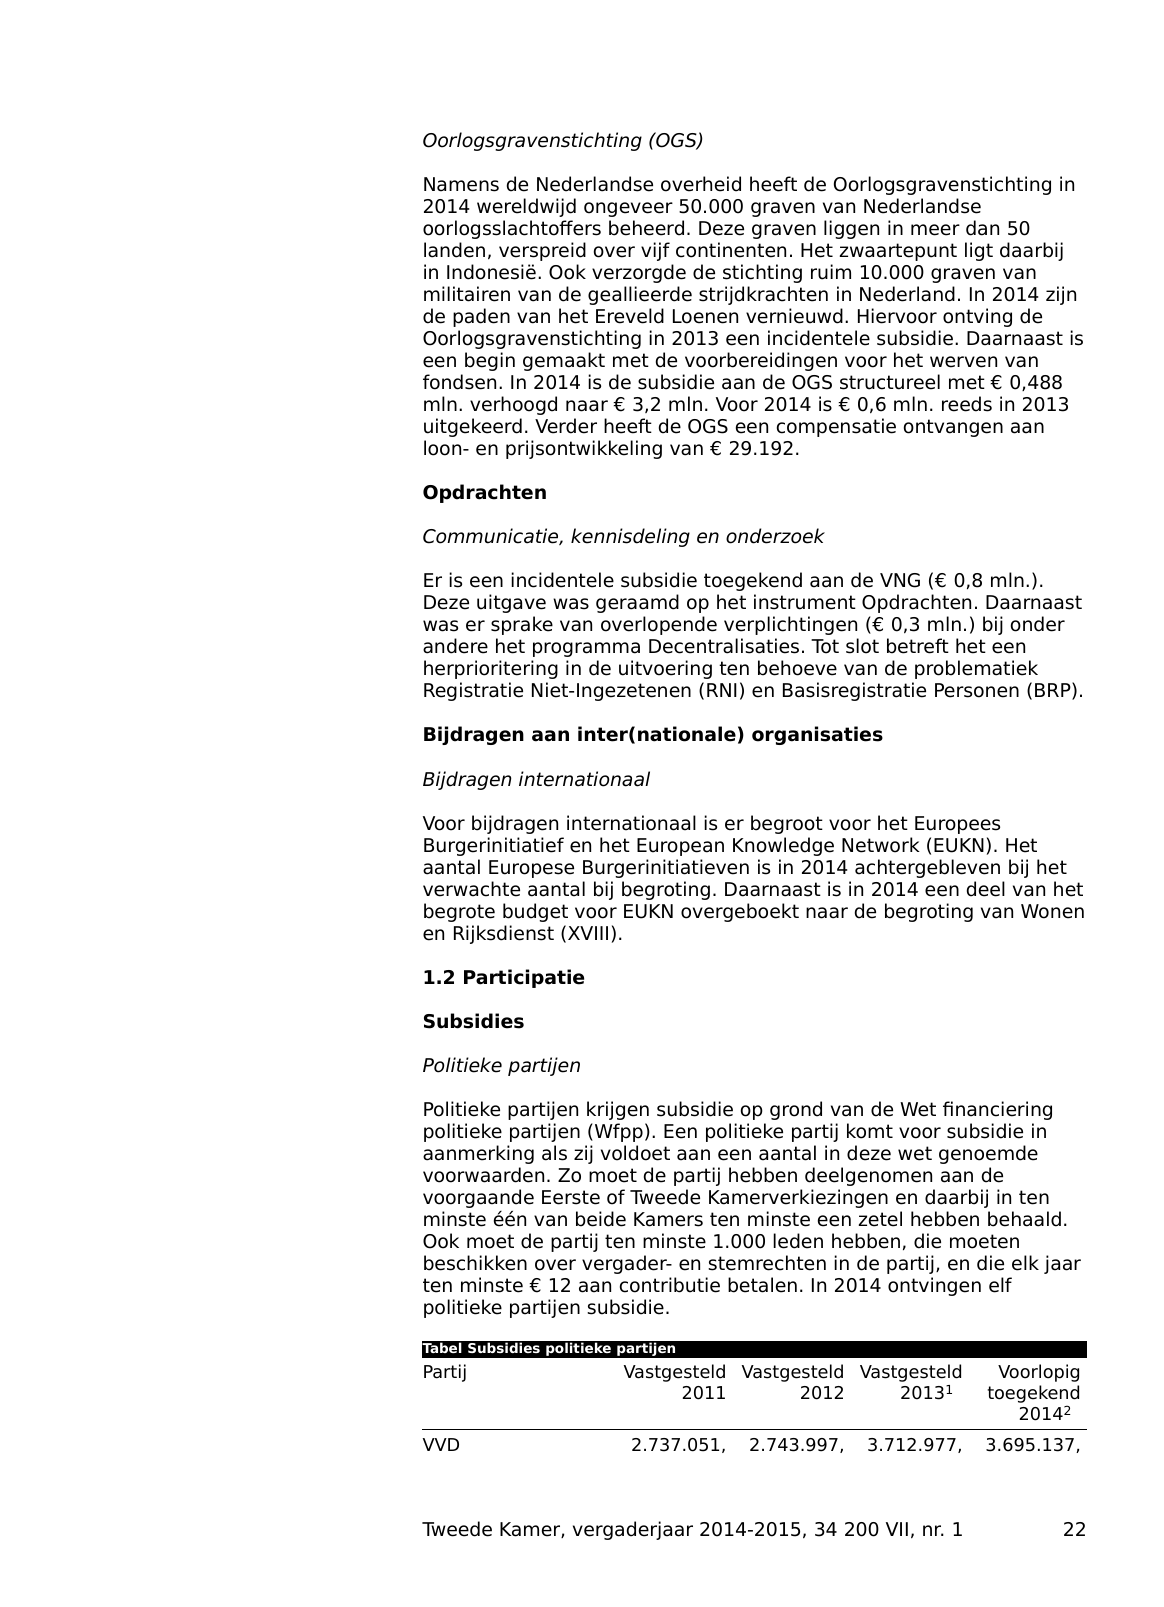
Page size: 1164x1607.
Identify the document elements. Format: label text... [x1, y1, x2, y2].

table_cell Vastgesteld 2012 [732, 1358, 850, 1429]
subtitle Bijdragen aan inter(nationale) organisaties [422, 724, 1087, 746]
subtitle Subsidies [422, 1011, 1087, 1033]
table_cell 3.695.137, [969, 1430, 1087, 1455]
text Voor bijdragen internationaal is er begroot voor het Europees Burgerinitiatief en het European Knowledge Network (EUKN). Het aantal Europese Burgerinitiatieven is in 2014 achtergebleven bij het verwachte aantal bij begroting. Daarnaast is in 2014 een deel van het begrote budget voor EUKN overgeboekt naar de begroting van Wonen en Rijksdienst (XVIII). [422, 813, 1087, 944]
table_cell 3.712.977, [850, 1430, 968, 1455]
table_header Tabel Subsidies politieke partijen [422, 1341, 1087, 1357]
table_cell 2.743.997, [732, 1430, 850, 1455]
table_cell VVD [422, 1430, 614, 1455]
subtitle Bijdragen internationaal [422, 768, 1087, 791]
text Politieke partijen krijgen subsidie op grond van de Wet financiering politieke partijen (Wfpp). Een politieke partij komt voor subsidie in aanmerking als zij voldoet aan een aantal in deze wet genoemde voorwaarden. Zo moet de partij hebben deelgenomen aan de voorgaande Eerste of Tweede Kamerverkiezingen en daarbij in ten minste één van beide Kamers ten minste een zetel hebben behaald. Ook moet de partij ten minste 1.000 leden hebben, die moeten beschikken over vergader- en stemrechten in de partij, en die elk jaar ten minste € 12 aan contributie betalen. In 2014 ontvingen elf politieke partijen subsidie. [422, 1099, 1087, 1319]
table_cell Partij [422, 1358, 614, 1429]
table_cell Vastgesteld 2011 [614, 1358, 732, 1429]
subtitle Politieke partijen [422, 1055, 1087, 1077]
table_cell 2.737.051, [614, 1430, 732, 1455]
subtitle 1.2 Participatie [422, 967, 1087, 989]
subtitle Opdrachten [422, 482, 1087, 504]
text Namens de Nederlandse overheid heeft de Oorlogsgravenstichting in 2014 wereldwijd ongeveer 50.000 graven van Nederlandse oorlogsslachtoffers beheerd. Deze graven liggen in meer dan 50 landen, verspreid over vijf continenten. Het zwaartepunt ligt daarbij in Indonesië. Ook verzorgde de stichting ruim 10.000 graven van militairen van de geallieerde strijdkrachten in Nederland. In 2014 zijn de paden van het Ereveld Loenen vernieuwd. Hiervoor ontving de Oorlogsgravenstichting in 2013 een incidentele subsidie. Daarnaast is een begin gemaakt met de voorbereidingen voor het werven van fondsen. In 2014 is de subsidie aan de OGS structureel met € 0,488 mln. verhoogd naar € 3,2 mln. Voor 2014 is € 0,6 mln. reeds in 2013 uitgekeerd. Verder heeft de OGS een compensatie ontvangen aan loon- en prijsontwikkeling van € 29.192. [422, 174, 1087, 460]
table_cell Vastgesteld 20131 [850, 1358, 968, 1429]
table_cell Voorlopig toegekend 20142 [969, 1358, 1087, 1429]
subtitle Communicatie, kennisdeling en onderzoek [422, 526, 1087, 548]
text Er is een incidentele subsidie toegekend aan de VNG (€ 0,8 mln.). Deze uitgave was geraamd op het instrument Opdrachten. Daarnaast was er sprake van overlopende verplichtingen (€ 0,3 mln.) bij onder andere het programma Decentralisaties. Tot slot betreft het een herprioritering in de uitvoering ten behoeve van de problematiek Registratie Niet-Ingezetenen (RNI) en Basisregistratie Personen (BRP). [422, 570, 1087, 702]
subtitle Oorlogsgravenstichting (OGS) [422, 130, 1087, 152]
